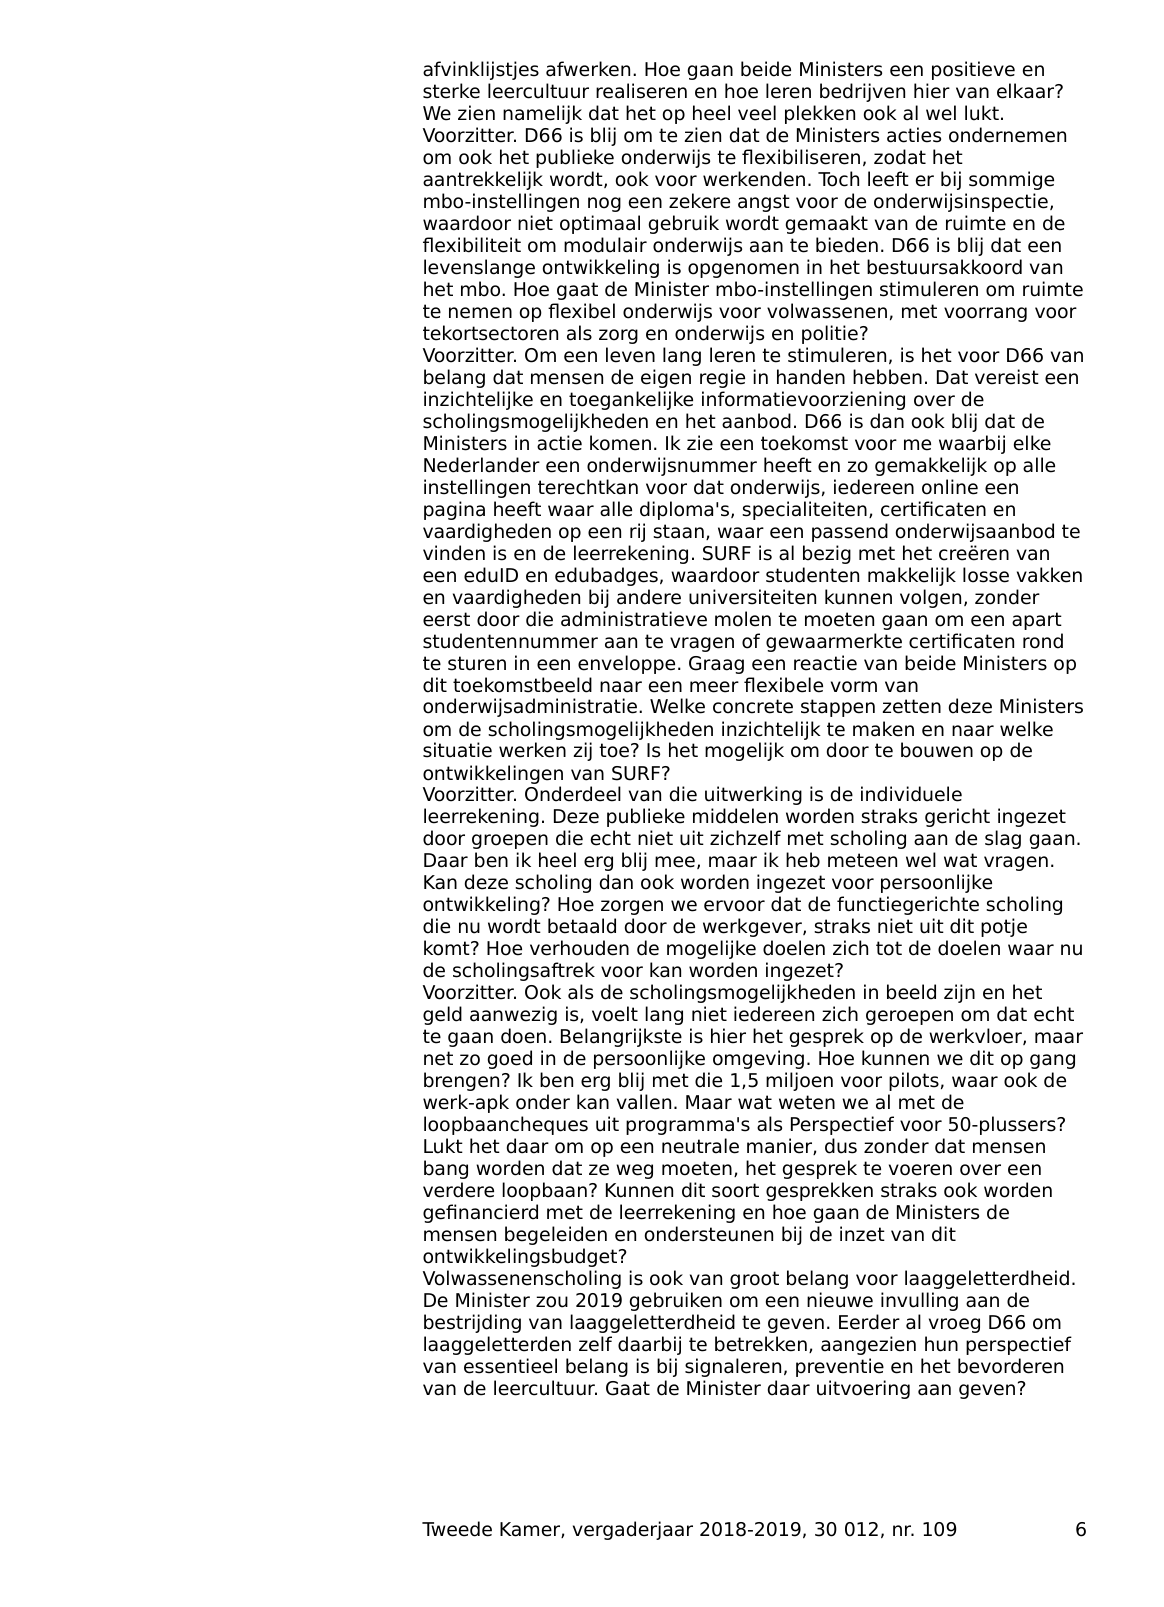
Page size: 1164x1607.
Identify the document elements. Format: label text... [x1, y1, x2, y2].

text Voorzitter. Ook als de scholingsmogelijkheden in beeld zijn en het geld aanwezig is, voelt lang niet iedereen zich geroepen om dat echt te gaan doen. Belangrijkste is hier het gesprek op de werkvloer, maar net zo goed in de persoonlijke omgeving. Hoe kunnen we dit op gang brengen? Ik ben erg blij met die 1,5 miljoen voor pilots, waar ook de werk-apk onder kan vallen. Maar wat weten we al met de loopbaancheques uit programma's als Perspectief voor 50-plussers? Lukt het daar om op een neutrale manier, dus zonder dat mensen bang worden dat ze weg moeten, het gesprek te voeren over een verdere loopbaan? Kunnen dit soort gesprekken straks ook worden gefinancierd met de leerrekening en hoe gaan de Ministers de mensen begeleiden en ondersteunen bij de inzet van dit ontwikkelingsbudget? [422, 982, 1087, 1268]
text Voorzitter. Onderdeel van die uitwerking is de individuele leerrekening. Deze publieke middelen worden straks gericht ingezet door groepen die echt niet uit zichzelf met scholing aan de slag gaan. Daar ben ik heel erg blij mee, maar ik heb meteen wel wat vragen. Kan deze scholing dan ook worden ingezet voor persoonlijke ontwikkeling? Hoe zorgen we ervoor dat de functiegerichte scholing die nu wordt betaald door de werkgever, straks niet uit dit potje komt? Hoe verhouden de mogelijke doelen zich tot de doelen waar nu de scholingsaftrek voor kan worden ingezet? [422, 784, 1087, 982]
text Volwassenenscholing is ook van groot belang voor laaggeletterdheid. De Minister zou 2019 gebruiken om een nieuwe invulling aan de bestrijding van laaggeletterdheid te geven. Eerder al vroeg D66 om laaggeletterden zelf daarbij te betrekken, aangezien hun perspectief van essentieel belang is bij signaleren, preventie en het bevorderen van de leercultuur. Gaat de Minister daar uitvoering aan geven? [422, 1268, 1087, 1400]
text afvinklijstjes afwerken. Hoe gaan beide Ministers een positieve en sterke leercultuur realiseren en hoe leren bedrijven hier van elkaar? We zien namelijk dat het op heel veel plekken ook al wel lukt. [422, 59, 1087, 125]
text Voorzitter. D66 is blij om te zien dat de Ministers acties ondernemen om ook het publieke onderwijs te flexibiliseren, zodat het aantrekkelijk wordt, ook voor werkenden. Toch leeft er bij sommige mbo-instellingen nog een zekere angst voor de onderwijsinspectie, waardoor niet optimaal gebruik wordt gemaakt van de ruimte en de flexibiliteit om modulair onderwijs aan te bieden. D66 is blij dat een levenslange ontwikkeling is opgenomen in het bestuursakkoord van het mbo. Hoe gaat de Minister mbo-instellingen stimuleren om ruimte te nemen op flexibel onderwijs voor volwassenen, met voorrang voor tekortsectoren als zorg en onderwijs en politie? [422, 125, 1087, 345]
text Voorzitter. Om een leven lang leren te stimuleren, is het voor D66 van belang dat mensen de eigen regie in handen hebben. Dat vereist een inzichtelijke en toegankelijke informatievoorziening over de scholingsmogelijkheden en het aanbod. D66 is dan ook blij dat de Ministers in actie komen. Ik zie een toekomst voor me waarbij elke Nederlander een onderwijsnummer heeft en zo gemakkelijk op alle instellingen terechtkan voor dat onderwijs, iedereen online een pagina heeft waar alle diploma's, specialiteiten, certificaten en vaardigheden op een rij staan, waar een passend onderwijsaanbod te vinden is en de leerrekening. SURF is al bezig met het creëren van een eduID en edubadges, waardoor studenten makkelijk losse vakken en vaardigheden bij andere universiteiten kunnen volgen, zonder eerst door die administratieve molen te moeten gaan om een apart studentennummer aan te vragen of gewaarmerkte certificaten rond te sturen in een enveloppe. Graag een reactie van beide Ministers op dit toekomstbeeld naar een meer flexibele vorm van onderwijsadministratie. Welke concrete stappen zetten deze Ministers om de scholingsmogelijkheden inzichtelijk te maken en naar welke situatie werken zij toe? Is het mogelijk om door te bouwen op de ontwikkelingen van SURF? [422, 345, 1087, 784]
